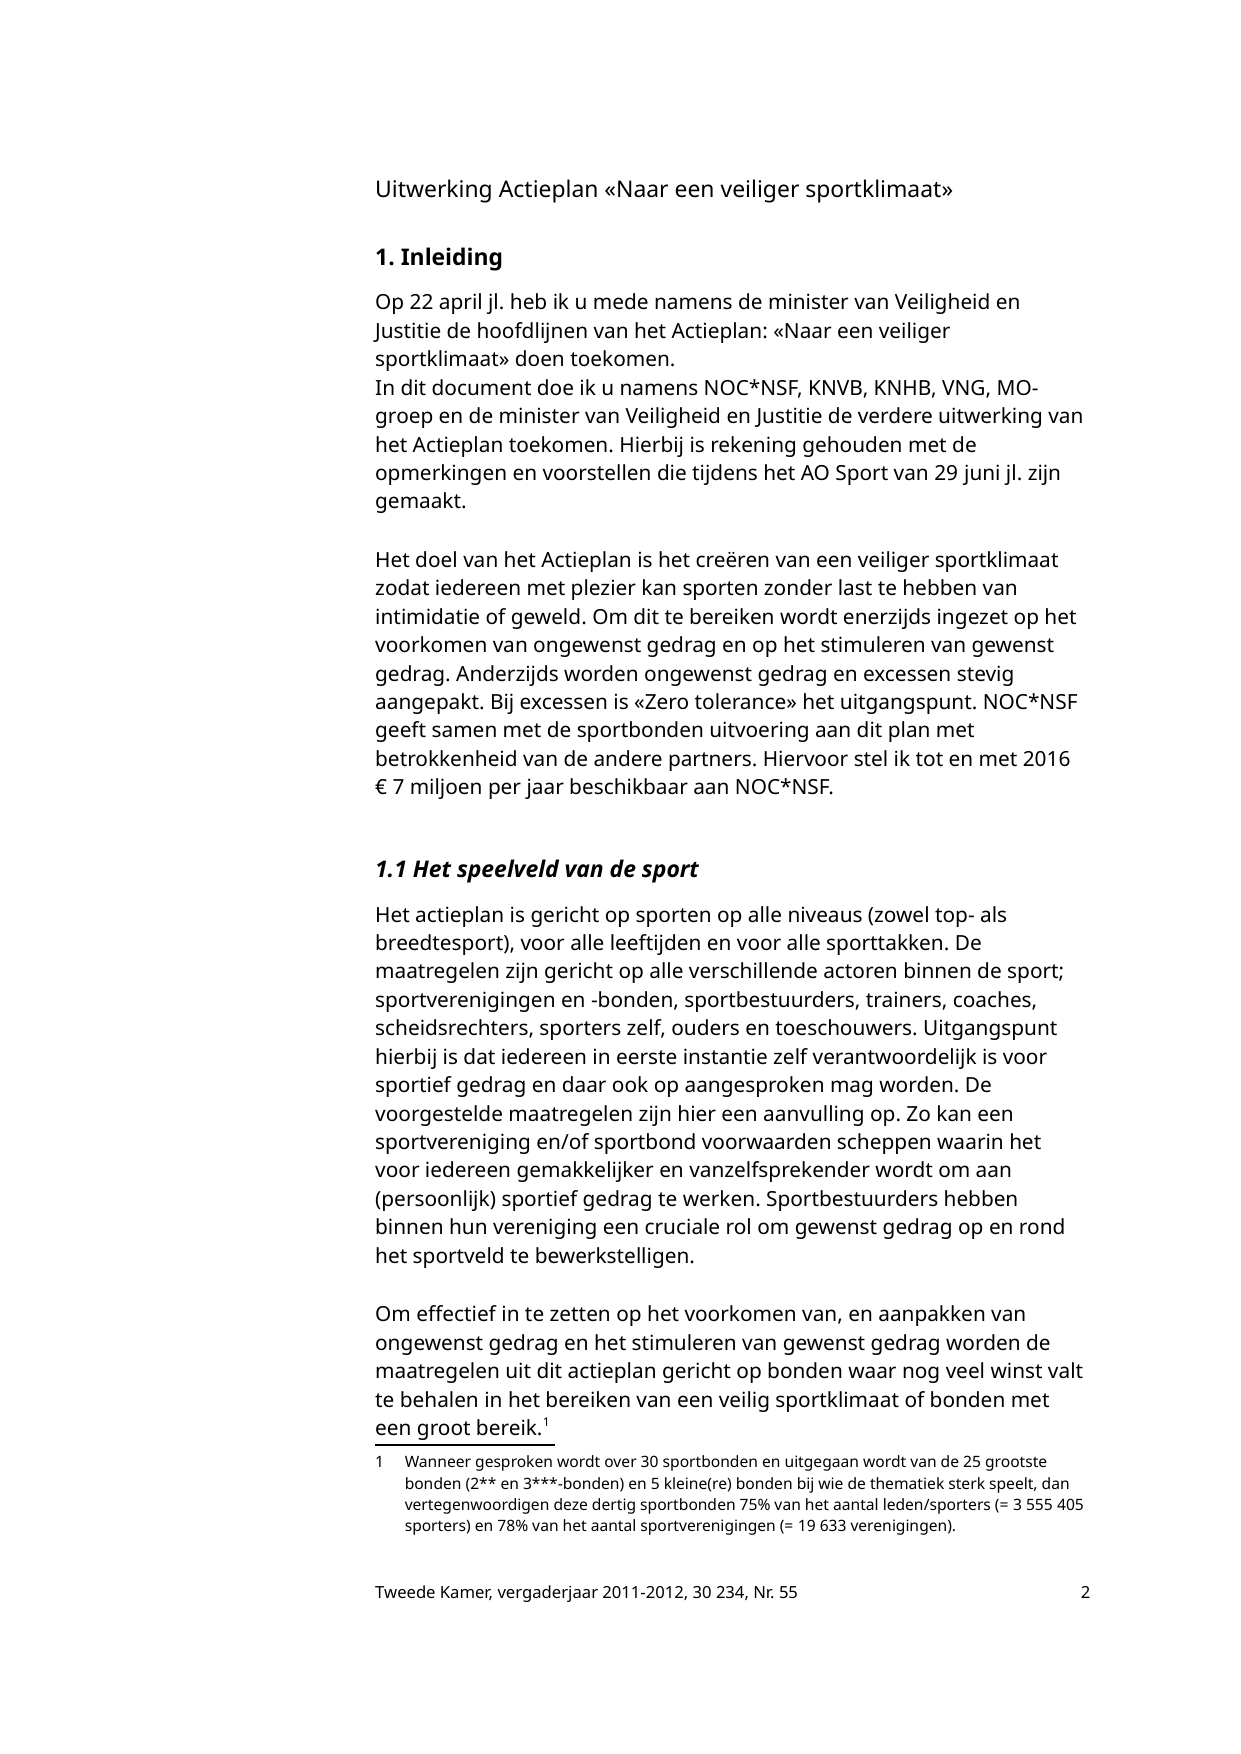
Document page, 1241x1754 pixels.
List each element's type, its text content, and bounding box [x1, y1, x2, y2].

subtitle 1. Inleiding [375, 241, 1090, 272]
subtitle Uitwerking Actieplan «Naar een veiliger sportklimaat» [375, 172, 1090, 204]
subtitle 1.1 Het speelveld van de sport [375, 853, 1090, 885]
text Om effectief in te zetten op het voorkomen van, en aanpakken van ongewenst gedrag en het stimuleren van gewenst gedrag worden de maatregelen uit dit actieplan gericht op bonden waar nog veel winst valt te behalen in het bereiken van een veilig sportklimaat of bonden met een groot bereik. [375, 1299, 1090, 1442]
text Het doel van het Actieplan is het creëren van een veiliger sportklimaat zodat iedereen met plezier kan sporten zonder last te hebben van intimidatie of geweld. Om dit te bereiken wordt enerzijds ingezet op het voorkomen van ongewenst gedrag en op het stimuleren van gewenst gedrag. Anderzijds worden ongewenst gedrag en excessen stevig aangepakt. Bij excessen is «Zero tolerance» het uitgangspunt. NOC*NSF geeft samen met de sportbonden uitvoering aan dit plan met betrokkenheid van de andere partners. Hiervoor stel ik tot en met 2016 € 7 miljoen per jaar beschikbaar aan NOC*NSF. [375, 545, 1090, 801]
text In dit document doe ik u namens NOC*NSF, KNVB, KNHB, VNG, MO-groep en de minister van Veiligheid en Justitie de verdere uitwerking van het Actieplan toekomen. Hierbij is rekening gehouden met de opmerkingen en voorstellen die tijdens het AO Sport van 29 juni jl. zijn gemaakt. [375, 373, 1090, 515]
text Wanneer gesproken wordt over 30 sportbonden en uitgegaan wordt van de 25 grootste bonden (2** en 3***-bonden) en 5 kleine(re) bonden bij wie de thematiek sterk speelt, dan vertegenwoordigen deze dertig sportbonden 75% van het aantal leden/sporters (= 3 555 405 sporters) en 78% van het aantal sportverenigingen (= 19 633 verenigingen). [375, 1451, 1090, 1536]
text Het actieplan is gericht op sporten op alle niveaus (zowel top- als breedtesport), voor alle leeftijden en voor alle sporttakken. De maatregelen zijn gericht op alle verschillende actoren binnen de sport; sportverenigingen en -bonden, sportbestuurders, trainers, coaches, scheidsrechters, sporters zelf, ouders en toeschouwers. Uitgangspunt hierbij is dat iedereen in eerste instantie zelf verantwoordelijk is voor sportief gedrag en daar ook op aangesproken mag worden. De voorgestelde maatregelen zijn hier een aanvulling op. Zo kan een sportvereniging en/of sportbond voorwaarden scheppen waarin het voor iedereen gemakkelijker en vanzelfsprekender wordt om aan (persoonlijk) sportief gedrag te werken. Sportbestuurders hebben binnen hun vereniging een cruciale rol om gewenst gedrag op en rond het sportveld te bewerkstelligen. [375, 900, 1090, 1269]
text Op 22 april jl. heb ik u mede namens de minister van Veiligheid en Justitie de hoofdlijnen van het Actieplan: «Naar een veiliger sportklimaat» doen toekomen. [375, 287, 1090, 373]
